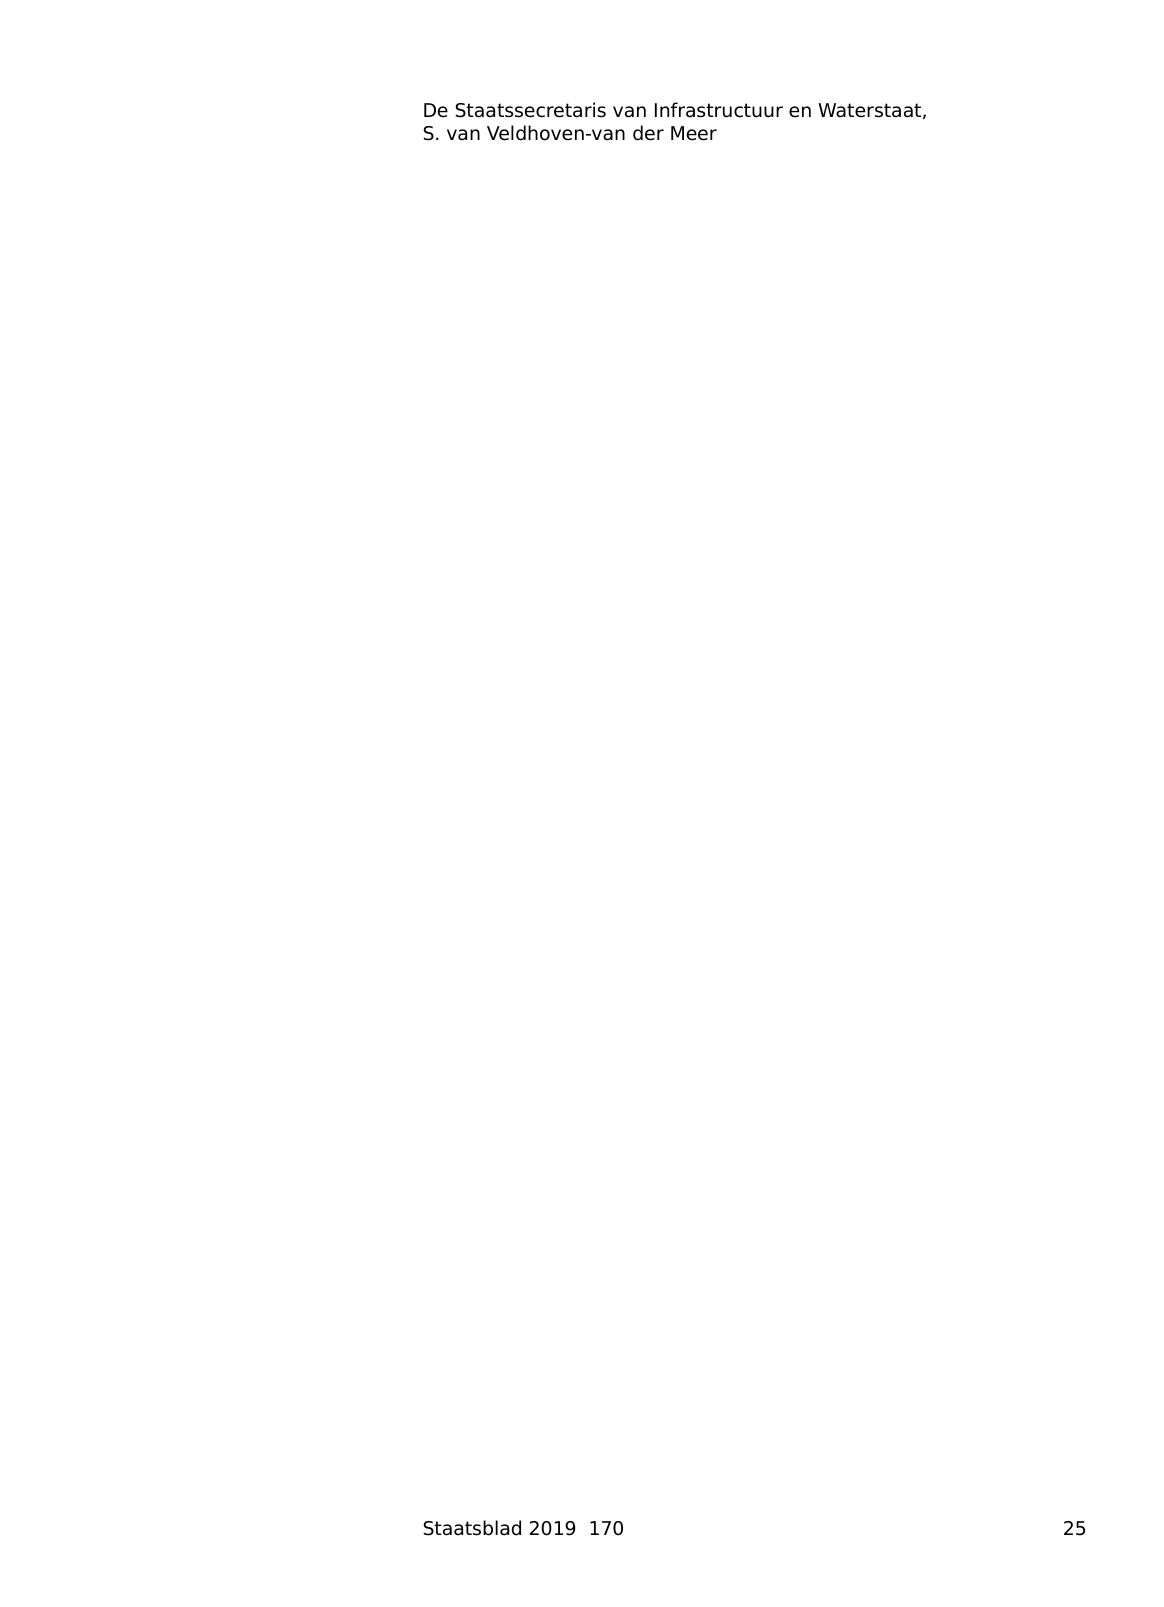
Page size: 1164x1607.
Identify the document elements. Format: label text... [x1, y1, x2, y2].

text De Staatssecretaris van Infrastructuur en Waterstaat, S. van Veldhoven-van der Meer [422, 100, 1087, 144]
